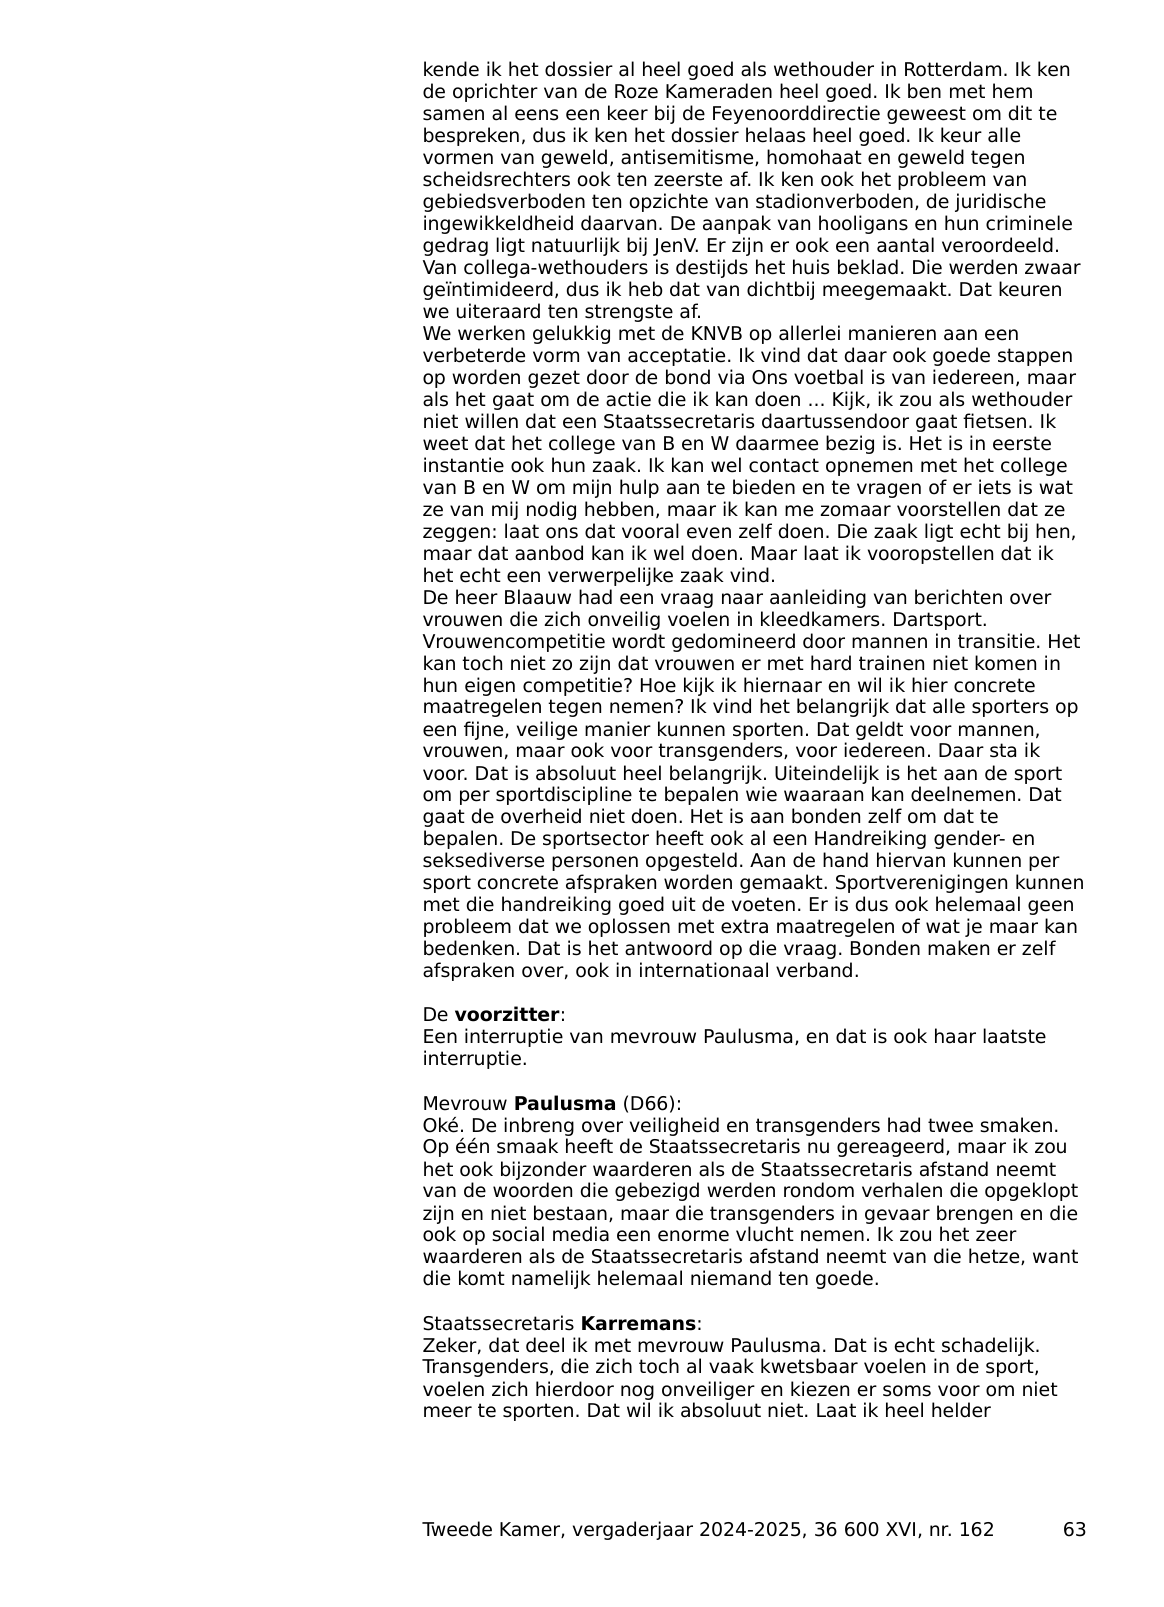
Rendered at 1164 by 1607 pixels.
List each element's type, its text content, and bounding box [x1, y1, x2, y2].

text Oké. De inbreng over veiligheid en transgenders had twee smaken. Op één smaak heeft de Staatssecretaris nu gereageerd, maar ik zou het ook bijzonder waarderen als de Staatssecretaris afstand neemt van de woorden die gebezigd werden rondom verhalen die opgeklopt zijn en niet bestaan, maar die transgenders in gevaar brengen en die ook op social media een enorme vlucht nemen. Ik zou het zeer waarderen als de Staatssecretaris afstand neemt van die hetze, want die komt namelijk helemaal niemand ten goede. [422, 1114, 1087, 1290]
text Zeker, dat deel ik met mevrouw Paulusma. Dat is echt schadelijk. Transgenders, die zich toch al vaak kwetsbaar voelen in de sport, voelen zich hierdoor nog onveiliger en kiezen er soms voor om niet meer te sporten. Dat wil ik absoluut niet. Laat ik heel helder [422, 1334, 1087, 1422]
text Staatssecretaris Karremans: [422, 1312, 1087, 1334]
text De heer Blaauw had een vraag naar aanleiding van berichten over vrouwen die zich onveilig voelen in kleedkamers. Dartsport. Vrouwencompetitie wordt gedomineerd door mannen in transitie. Het kan toch niet zo zijn dat vrouwen er met hard trainen niet komen in hun eigen competitie? Hoe kijk ik hiernaar en wil ik hier concrete maatregelen tegen nemen? Ik vind het belangrijk dat alle sporters op een fijne, veilige manier kunnen sporten. Dat geldt voor mannen, vrouwen, maar ook voor transgenders, voor iedereen. Daar sta ik voor. Dat is absoluut heel belangrijk. Uiteindelijk is het aan de sport om per sportdiscipline te bepalen wie waaraan kan deelnemen. Dat gaat de overheid niet doen. Het is aan bonden zelf om dat te bepalen. De sportsector heeft ook al een Handreiking gender- en seksediverse personen opgesteld. Aan de hand hiervan kunnen per sport concrete afspraken worden gemaakt. Sportverenigingen kunnen met die handreiking goed uit de voeten. Er is dus ook helemaal geen probleem dat we oplossen met extra maatregelen of wat je maar kan bedenken. Dat is het antwoord op die vraag. Bonden maken er zelf afspraken over, ook in internationaal verband. [422, 587, 1087, 982]
text De voorzitter: [422, 1004, 1087, 1026]
text Mevrouw Paulusma (D66): [422, 1092, 1087, 1114]
text Een interruptie van mevrouw Paulusma, en dat is ook haar laatste interruptie. [422, 1026, 1087, 1070]
text kende ik het dossier al heel goed als wethouder in Rotterdam. Ik ken de oprichter van de Roze Kameraden heel goed. Ik ben met hem samen al eens een keer bij de Feyenoorddirectie geweest om dit te bespreken, dus ik ken het dossier helaas heel goed. Ik keur alle vormen van geweld, antisemitisme, homohaat en geweld tegen scheidsrechters ook ten zeerste af. Ik ken ook het probleem van gebiedsverboden ten opzichte van stadionverboden, de juridische ingewikkeldheid daarvan. De aanpak van hooligans en hun criminele gedrag ligt natuurlijk bij JenV. Er zijn er ook een aantal veroordeeld. Van collega-wethouders is destijds het huis beklad. Die werden zwaar geïntimideerd, dus ik heb dat van dichtbij meegemaakt. Dat keuren we uiteraard ten strengste af. [422, 59, 1087, 323]
text We werken gelukkig met de KNVB op allerlei manieren aan een verbeterde vorm van acceptatie. Ik vind dat daar ook goede stappen op worden gezet door de bond via Ons voetbal is van iedereen, maar als het gaat om de actie die ik kan doen ... Kijk, ik zou als wethouder niet willen dat een Staatssecretaris daartussendoor gaat fietsen. Ik weet dat het college van B en W daarmee bezig is. Het is in eerste instantie ook hun zaak. Ik kan wel contact opnemen met het college van B en W om mijn hulp aan te bieden en te vragen of er iets is wat ze van mij nodig hebben, maar ik kan me zomaar voorstellen dat ze zeggen: laat ons dat vooral even zelf doen. Die zaak ligt echt bij hen, maar dat aanbod kan ik wel doen. Maar laat ik vooropstellen dat ik het echt een verwerpelijke zaak vind. [422, 323, 1087, 587]
